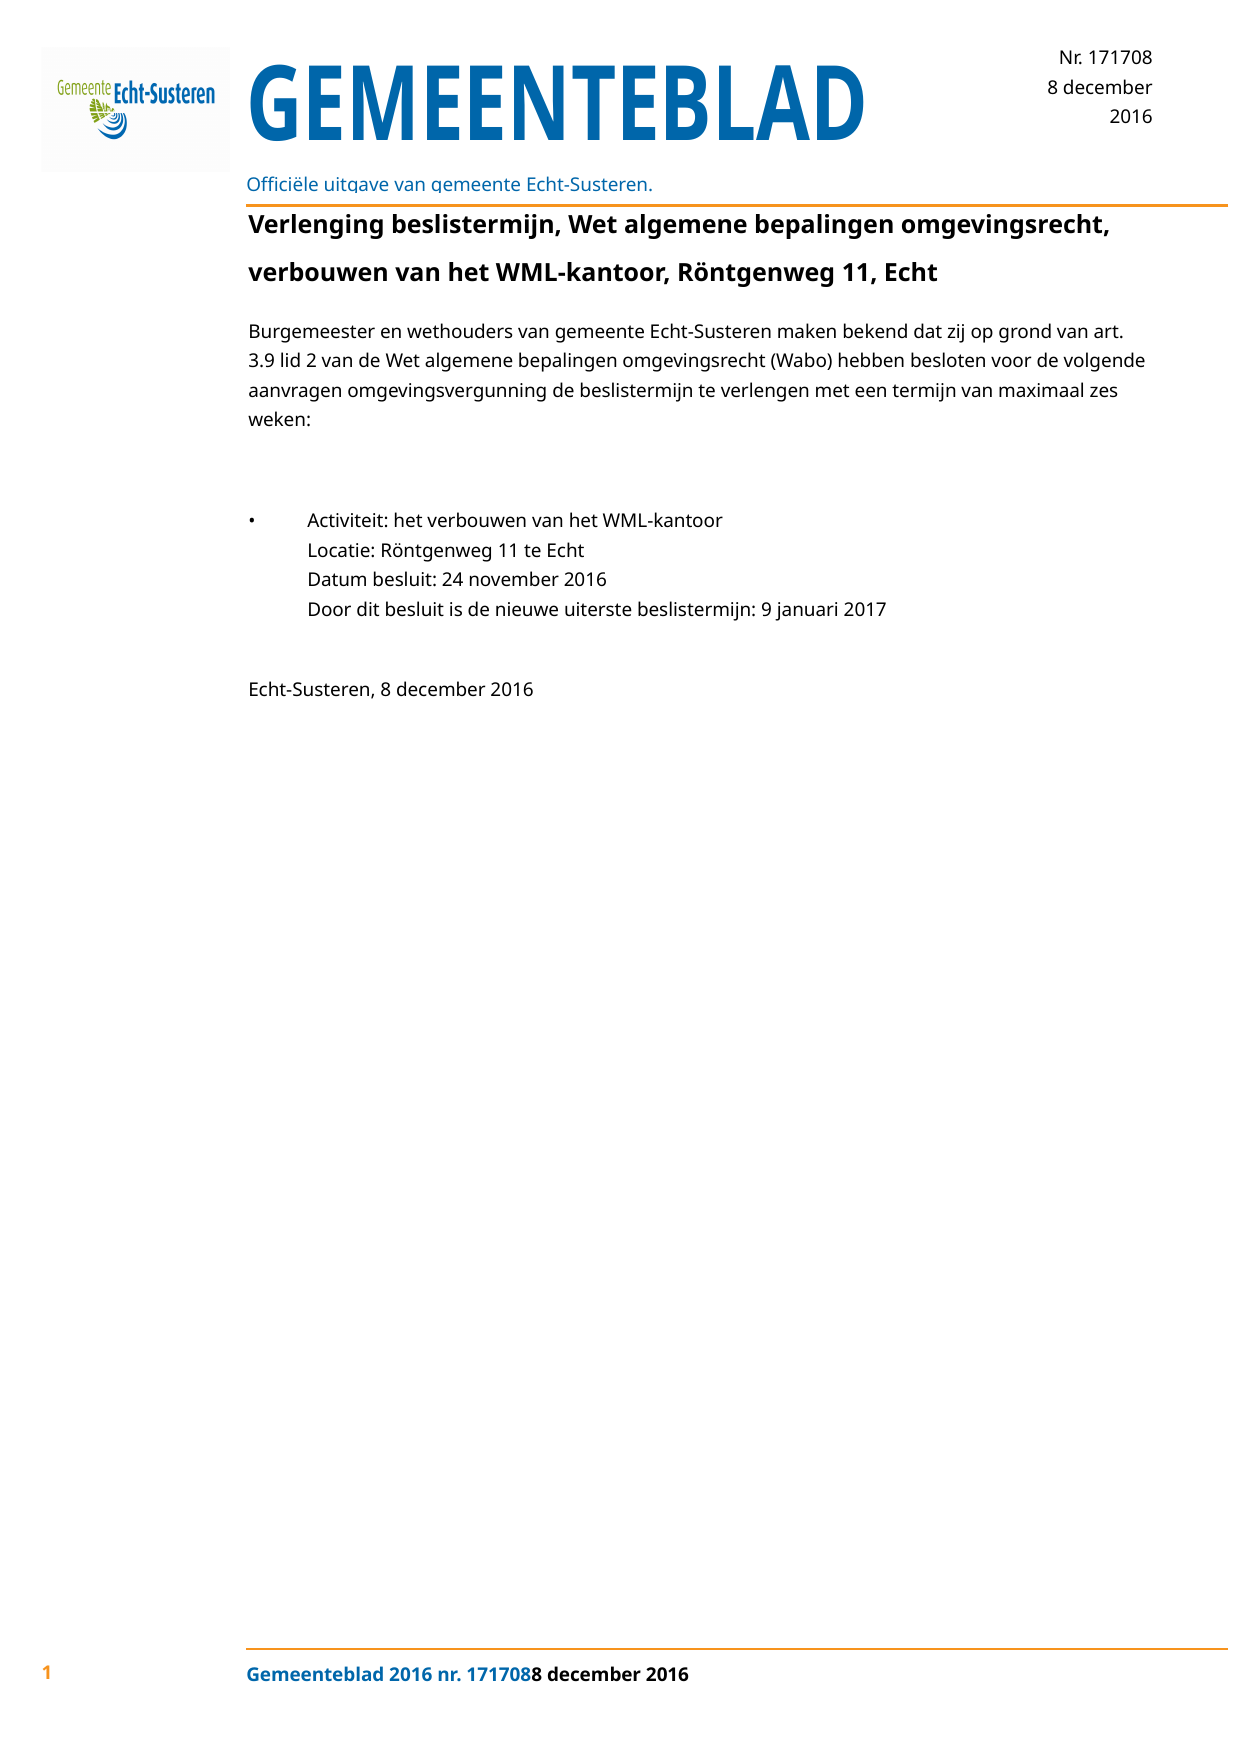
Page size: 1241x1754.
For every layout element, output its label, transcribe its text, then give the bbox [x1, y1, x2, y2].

list Activiteit: het verbouwen van het WML-kantoor [248, 507, 1152, 533]
text Burgemeester en wethouders van gemeente Echt-Susteren maken bekend dat zij op grond van art. 3.9 lid 2 van de Wet algemene bepalingen omgevingsrecht (Wabo) hebben besloten voor de volgende aanvragen omgevingsvergunning de beslistermijn te verlengen met een termijn van maximaal zes weken: [248, 318, 1152, 432]
text Verlenging beslistermijn, Wet algemene bepalingen omgevingsrecht, verbouwen van het WML-kantoor, Röntgenweg 11, Echt [248, 207, 1152, 288]
list Door dit besluit is de nieuwe uiterste beslistermijn: 9 januari 2017 [248, 596, 1152, 622]
picture [41, 47, 231, 172]
list Locatie: Röntgenweg 11 te Echt [248, 537, 1152, 563]
text Echt-Susteren, 8 december 2016 [248, 676, 1152, 702]
list Datum besluit: 24 november 2016 [248, 567, 1152, 592]
